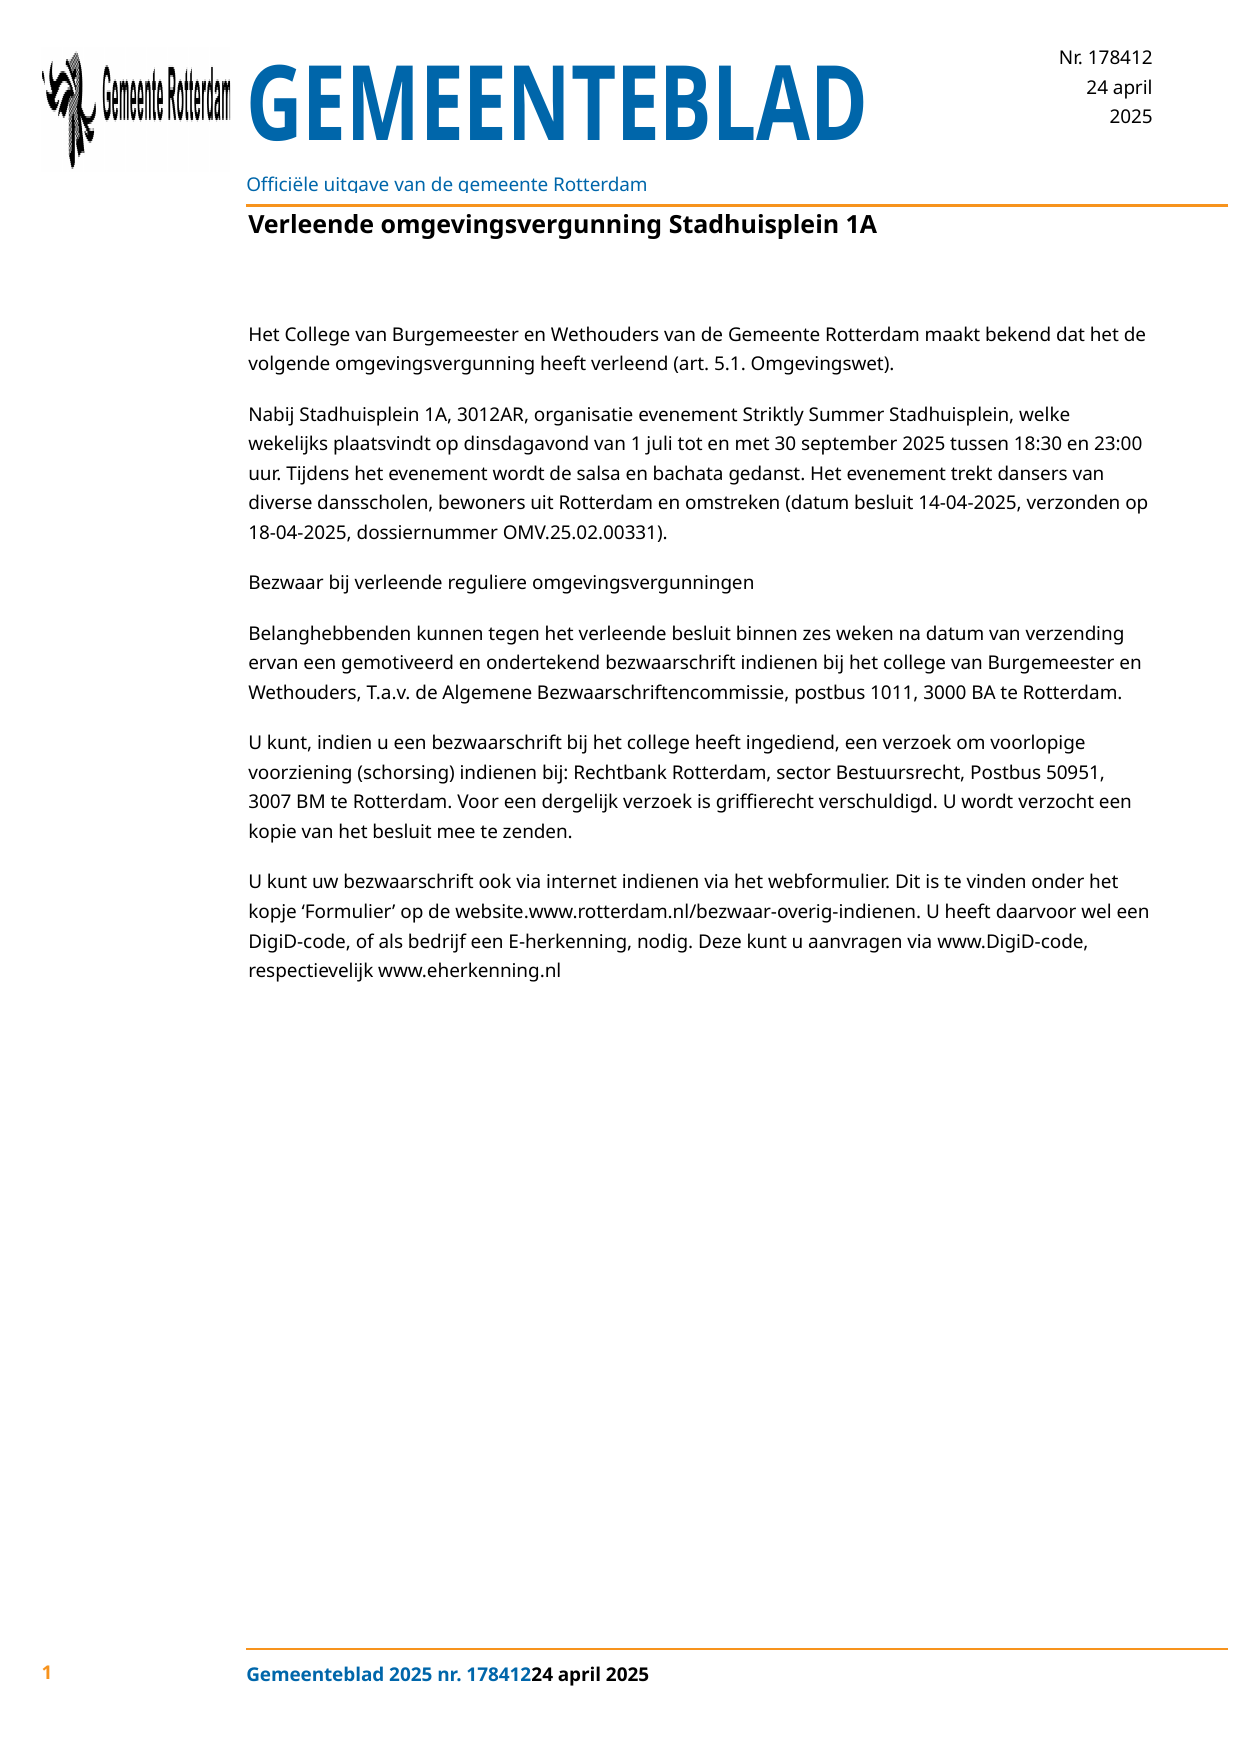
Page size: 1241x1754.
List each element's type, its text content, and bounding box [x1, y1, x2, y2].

picture [41, 47, 231, 172]
text Verleende omgevingsvergunning Stadhuisplein 1A [248, 207, 1152, 241]
text Het College van Burgemeester en Wethouders van de Gemeente Rotterdam maakt bekend dat het de volgende omgevingsvergunning heeft verleend (art. 5.1. Omgevingswet). [248, 321, 1152, 376]
text Nabij Stadhuisplein 1A, 3012AR, organisatie evenement Striktly Summer Stadhuisplein, welke wekelijks plaatsvindt op dinsdagavond van 1 juli tot en met 30 september 2025 tussen 18:30 en 23:00 uur. Tijdens het evenement wordt de salsa en bachata gedanst. Het evenement trekt dansers van diverse dansscholen, bewoners uit Rotterdam en omstreken (datum besluit 14-04-2025, verzonden op 18-04-2025, dossiernummer OMV.25.02.00331). [248, 401, 1152, 545]
text Bezwaar bij verleende reguliere omgevingsvergunningen [248, 569, 1152, 595]
text Belanghebbenden kunnen tegen het verleende besluit binnen zes weken na datum van verzending ervan een gemotiveerd en ondertekend bezwaarschrift indienen bij het college van Burgemeester en Wethouders, T.a.v. de Algemene Bezwaarschriftencommissie, postbus 1011, 3000 BA te Rotterdam. [248, 620, 1152, 705]
text U kunt, indien u een bezwaarschrift bij het college heeft ingediend, een verzoek om voorlopige voorziening (schorsing) indienen bij: Rechtbank Rotterdam, sector Bestuursrecht, Postbus 50951, 3007 BM te Rotterdam. Voor een dergelijk verzoek is griffierecht verschuldigd. U wordt verzocht een kopie van het besluit mee te zenden. [248, 729, 1152, 844]
text U kunt uw bezwaarschrift ook via internet indienen via het webformulier. Dit is te vinden onder het kopje ‘Formulier’ op de website.www.rotterdam.nl/bezwaar-overig-indienen. U heeft daarvoor wel een DigiD-code, of als bedrijf een E-herkenning, nodig. Deze kunt u aanvragen via www.DigiD-code, respectievelijk www.eherkenning.nl [248, 869, 1152, 983]
